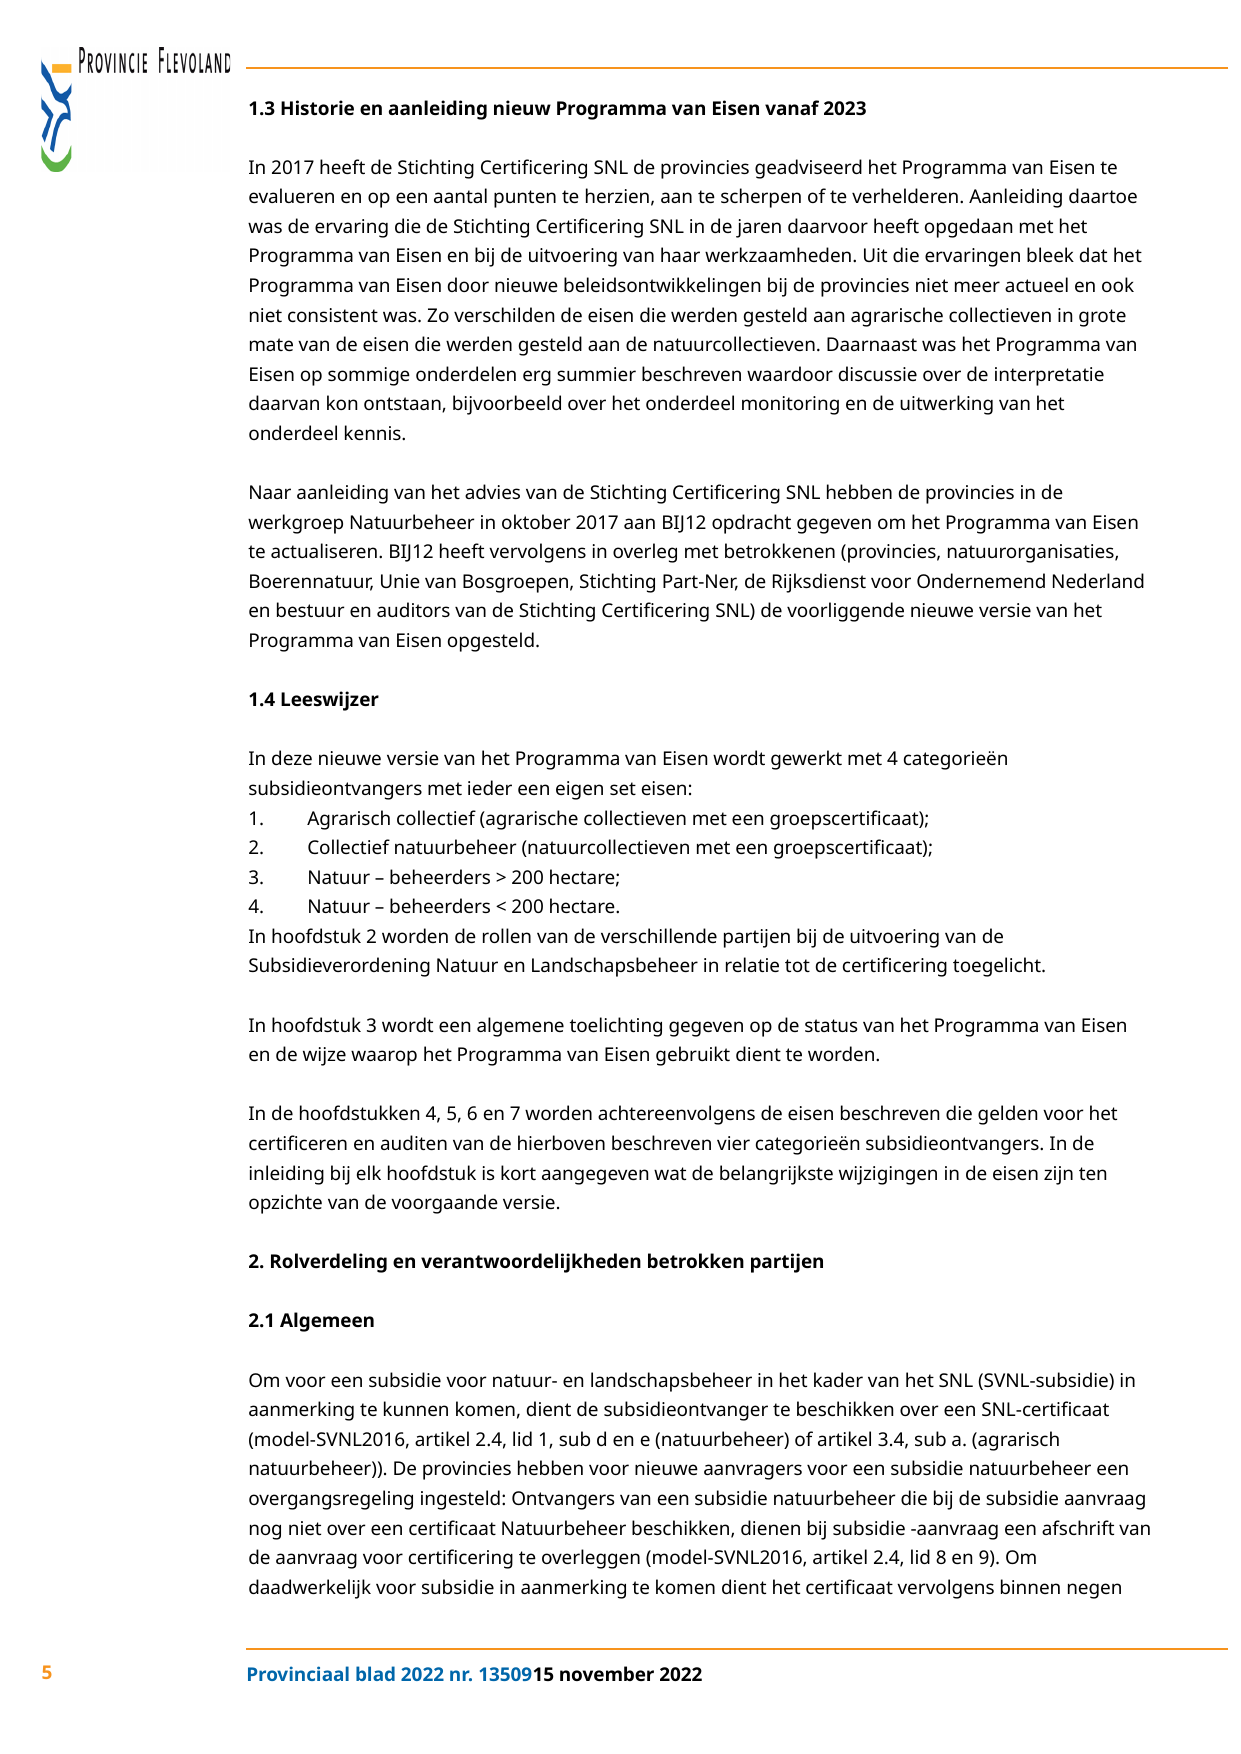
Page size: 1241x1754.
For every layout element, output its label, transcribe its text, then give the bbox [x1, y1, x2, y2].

text 1.4 Leeswijzer [248, 686, 1152, 712]
text In de hoofdstukken 4, 5, 6 en 7 worden achtereenvolgens de eisen beschreven die gelden voor het certificeren en auditen van de hierboven beschreven vier categorieën subsidieontvangers. In de inleiding bij elk hoofdstuk is kort aangegeven wat de belangrijkste wijzigingen in de eisen zijn ten opzichte van de voorgaande versie. [248, 1101, 1152, 1215]
list Natuur – beheerders > 200 hectare; [248, 864, 1152, 890]
list Natuur – beheerders < 200 hectare. [248, 893, 1152, 919]
text Om voor een subsidie voor natuur- en landschapsbeheer in het kader van het SNL (SVNL-subsidie) in aanmerking te kunnen komen, dient de subsidieontvanger te beschikken over een SNL-certificaat (model-SVNL2016, artikel 2.4, lid 1, sub d en e (natuurbeheer) of artikel 3.4, sub a. (agrarisch natuurbeheer)). De provincies hebben voor nieuwe aanvragers voor een subsidie natuurbeheer een overgangsregeling ingesteld: Ontvangers van een subsidie natuurbeheer die bij de subsidie aanvraag nog niet over een certificaat Natuurbeheer beschikken, dienen bij subsidie -aanvraag een afschrift van de aanvraag voor certificering te overleggen (model-SVNL2016, artikel 2.4, lid 8 en 9). Om daadwerkelijk voor subsidie in aanmerking te komen dient het certificaat vervolgens binnen negen [248, 1367, 1152, 1600]
text In 2017 heeft de Stichting Certificering SNL de provincies geadviseerd het Programma van Eisen te evalueren en op een aantal punten te herzien, aan te scherpen of te verhelderen. Aanleiding daartoe was de ervaring die de Stichting Certificering SNL in de jaren daarvoor heeft opgedaan met het Programma van Eisen en bij de uitvoering van haar werkzaamheden. Uit die ervaringen bleek dat het Programma van Eisen door nieuwe beleidsontwikkelingen bij de provincies niet meer actueel en ook niet consistent was. Zo verschilden de eisen die werden gesteld aan agrarische collectieven in grote mate van de eisen die werden gesteld aan de natuurcollectieven. Daarnaast was het Programma van Eisen op sommige onderdelen erg summier beschreven waardoor discussie over de interpretatie daarvan kon ontstaan, bijvoorbeeld over het onderdeel monitoring en de uitwerking van het onderdeel kennis. [248, 154, 1152, 446]
list Agrarisch collectief (agrarische collectieven met een groepscertificaat); [248, 805, 1152, 831]
list Collectief natuurbeheer (natuurcollectieven met een groepscertificaat); [248, 834, 1152, 860]
text 1.3 Historie en aanleiding nieuw Programma van Eisen vanaf 2023 [248, 95, 1152, 121]
text 2.1 Algemeen [248, 1308, 1152, 1333]
text In hoofdstuk 3 wordt een algemene toelichting gegeven op de status van het Programma van Eisen en de wijze waarop het Programma van Eisen gebruikt dient te worden. [248, 1012, 1152, 1067]
text Naar aanleiding van het advies van de Stichting Certificering SNL hebben de provincies in de werkgroep Natuurbeheer in oktober 2017 aan BIJ12 opdracht gegeven om het Programma van Eisen te actualiseren. BIJ12 heeft vervolgens in overleg met betrokkenen (provincies, natuurorganisaties, Boerennatuur, Unie van Bosgroepen, Stichting Part-Ner, de Rijksdienst voor Ondernemend Nederland en bestuur en auditors van de Stichting Certificering SNL) de voorliggende nieuwe versie van het Programma van Eisen opgesteld. [248, 479, 1152, 653]
text 2. Rolverdeling en verantwoordelijkheden betrokken partijen [248, 1248, 1152, 1274]
text In hoofdstuk 2 worden de rollen van de verschillende partijen bij de uitvoering van de Subsidieverordening Natuur en Landschapsbeheer in relatie tot de certificering toegelicht. [248, 923, 1152, 978]
text In deze nieuwe versie van het Programma van Eisen wordt gewerkt met 4 categorieën subsidieontvangers met ieder een eigen set eisen: [248, 746, 1152, 801]
picture [41, 47, 231, 172]
